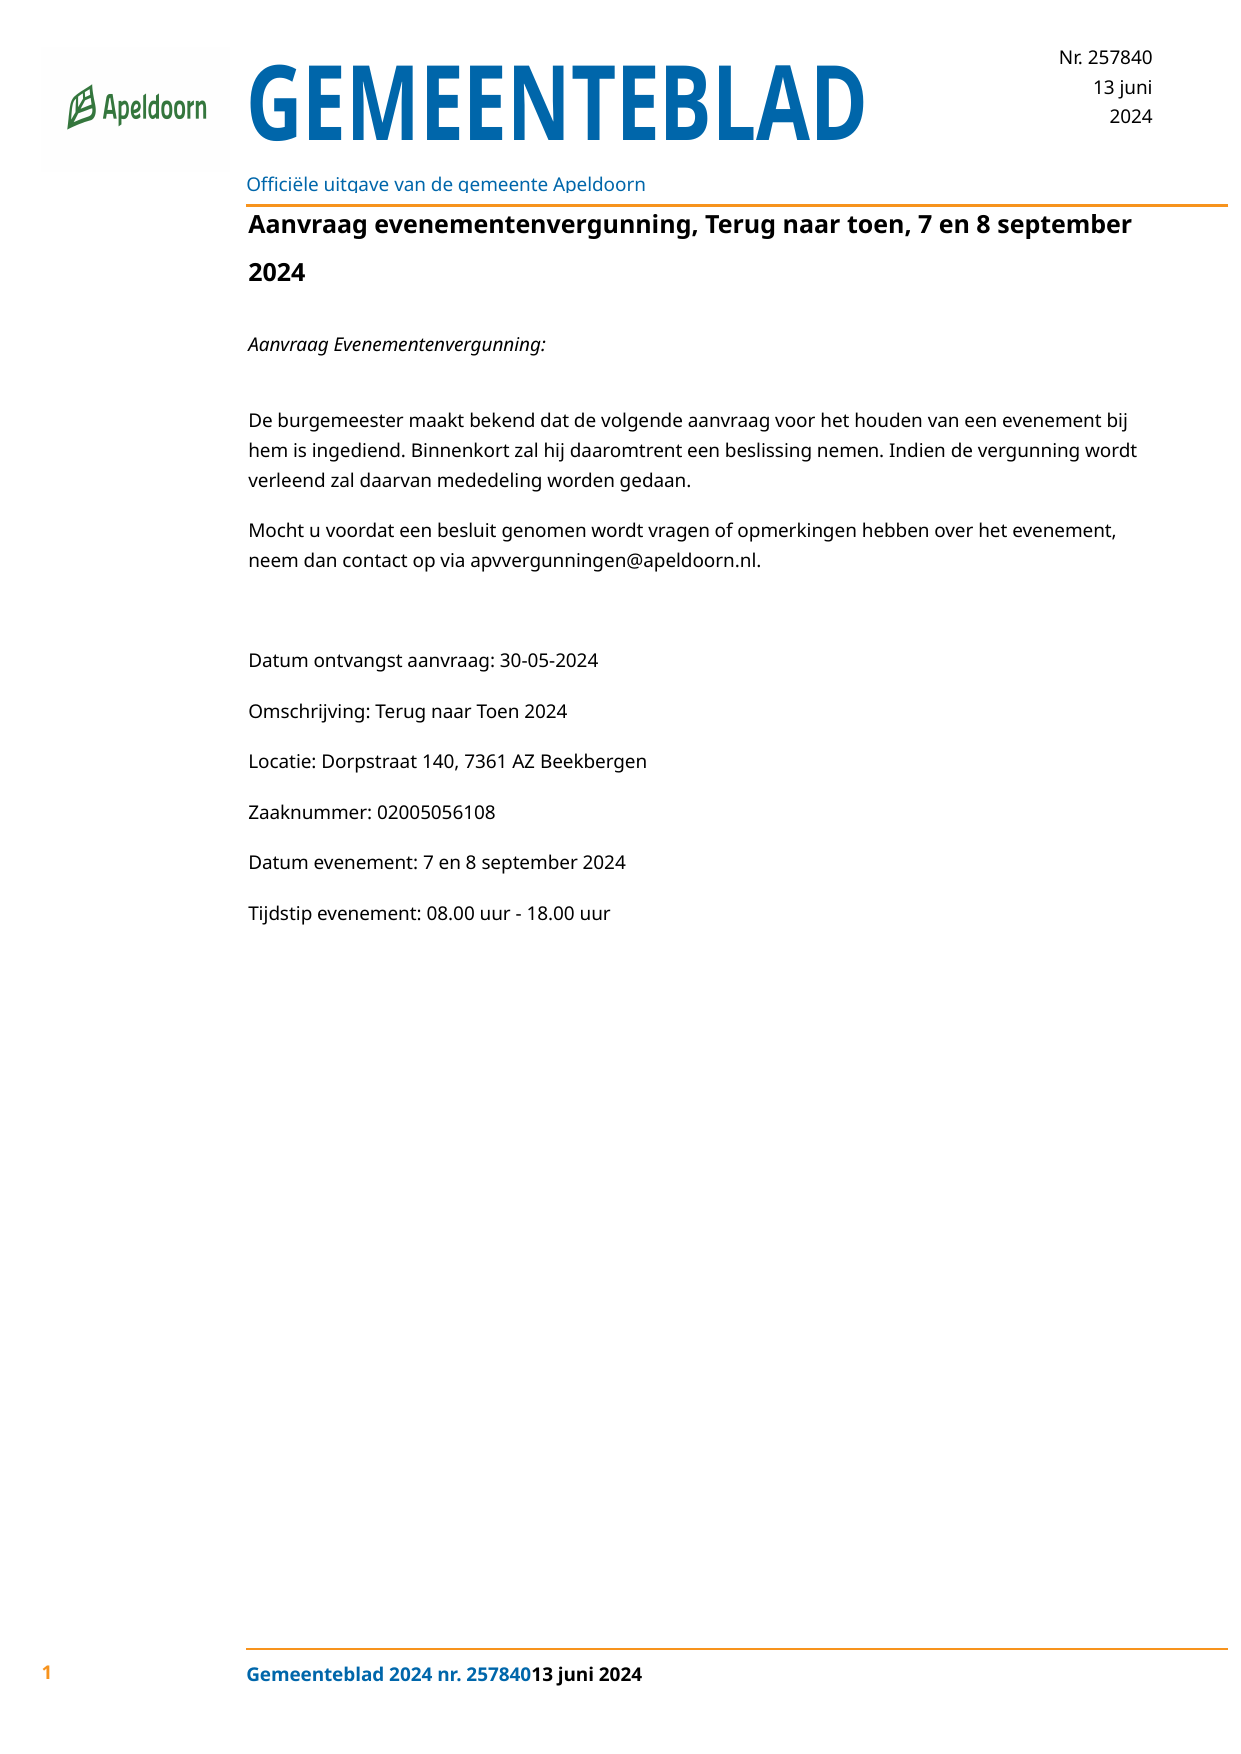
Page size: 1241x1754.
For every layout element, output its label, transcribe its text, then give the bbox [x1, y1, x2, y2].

text Zaaknummer: 02005056108 [248, 799, 1152, 824]
text Datum evenement: 7 en 8 september 2024 [248, 849, 1152, 875]
text De burgemeester maakt bekend dat de volgende aanvraag voor het houden van een evenement bij hem is ingediend. Binnenkort zal hij daaromtrent een beslissing nemen. Indien de vergunning wordt verleend zal daarvan mededeling worden gedaan. [248, 408, 1152, 492]
text Locatie: Dorpstraat 140, 7361 AZ Beekbergen [248, 748, 1152, 774]
text Aanvraag evenementenvergunning, Terug naar toen, 7 en 8 september 2024 [248, 207, 1152, 288]
picture [41, 47, 231, 172]
text Mocht u voordat een besluit genomen wordt vragen of opmerkingen hebben over het evenement, neem dan contact op via apvvergunningen@apeldoorn.nl. [248, 517, 1152, 572]
text Aanvraag Evenementenvergunning: [248, 331, 1152, 357]
text Tijdstip evenement: 08.00 uur - 18.00 uur [248, 900, 1152, 925]
text Omschrijving: Terug naar Toen 2024 [248, 698, 1152, 724]
text Datum ontvangst aanvraag: 30-05-2024 [248, 648, 1152, 673]
